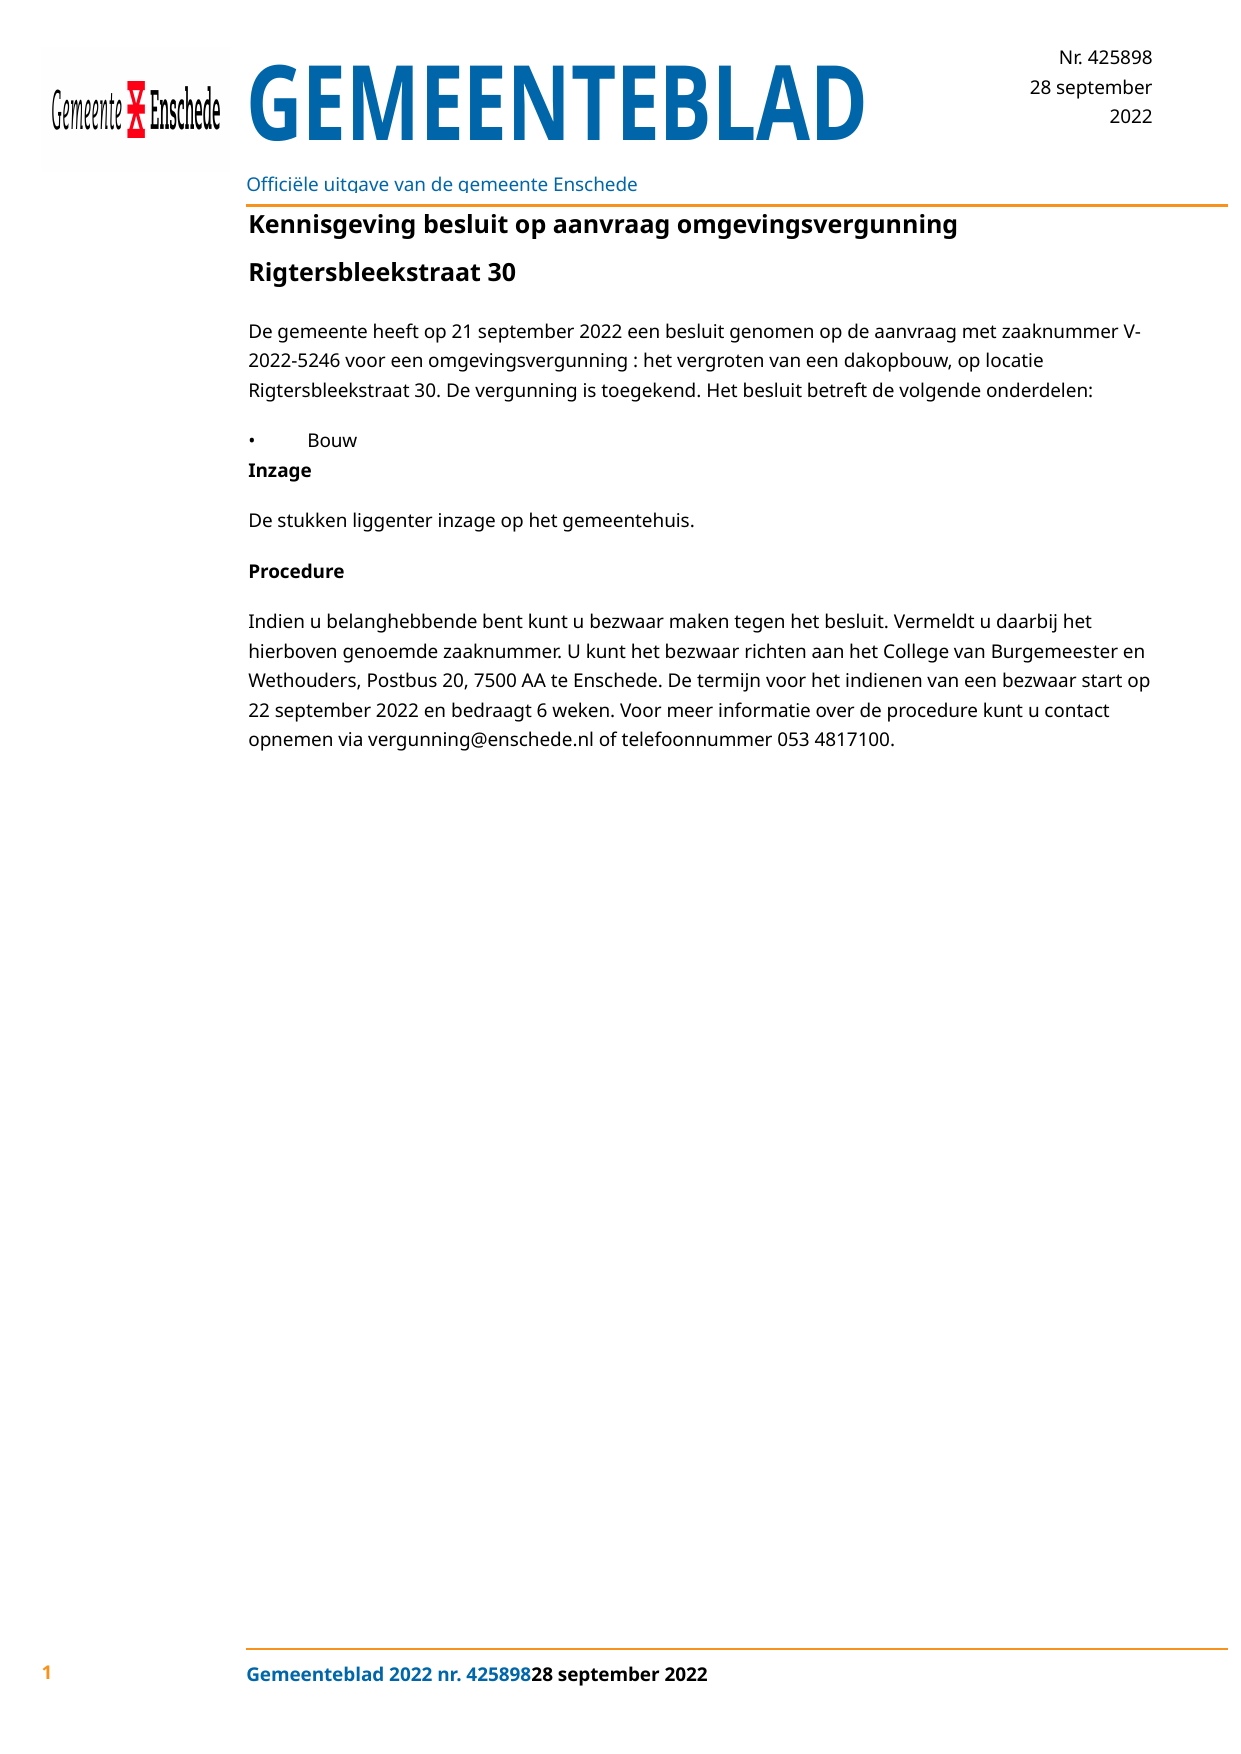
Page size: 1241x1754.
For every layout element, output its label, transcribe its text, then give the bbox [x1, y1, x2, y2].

text Indien u belanghebbende bent kunt u bezwaar maken tegen het besluit. Vermeldt u daarbij het hierboven genoemde zaaknummer. U kunt het bezwaar richten aan het College van Burgemees­ter en Wethouders, Postbus 20, 7500 AA te Enschede. De termijn voor het indienen van een bezwaar start op 22 september 2022 en bedraagt 6 weken. Voor meer informatie over de procedure kunt u contact opnemen via vergunning@enschede.nl of telefoonnummer 053 4817100. [248, 608, 1152, 752]
picture [41, 47, 231, 172]
text De gemeente heeft op 21 september 2022 een besluit genomen op de aanvraag met zaaknummer V-2022-5246 voor een omgevingsvergunning : het vergroten van een dakopbouw, op locatie Rigtersbleekstraat 30. De vergunning is toegekend. Het besluit betreft de volgende onderdelen: [248, 318, 1152, 403]
text Kennisgeving besluit op aanvraag omgevingsvergunning Rigtersbleekstraat 30 [248, 207, 1152, 288]
text Inzage [248, 457, 1152, 483]
list Bouw [248, 427, 1152, 453]
text Procedure [248, 558, 1152, 584]
text De stukken liggenter inzage op het gemeentehuis. [248, 507, 1152, 533]
